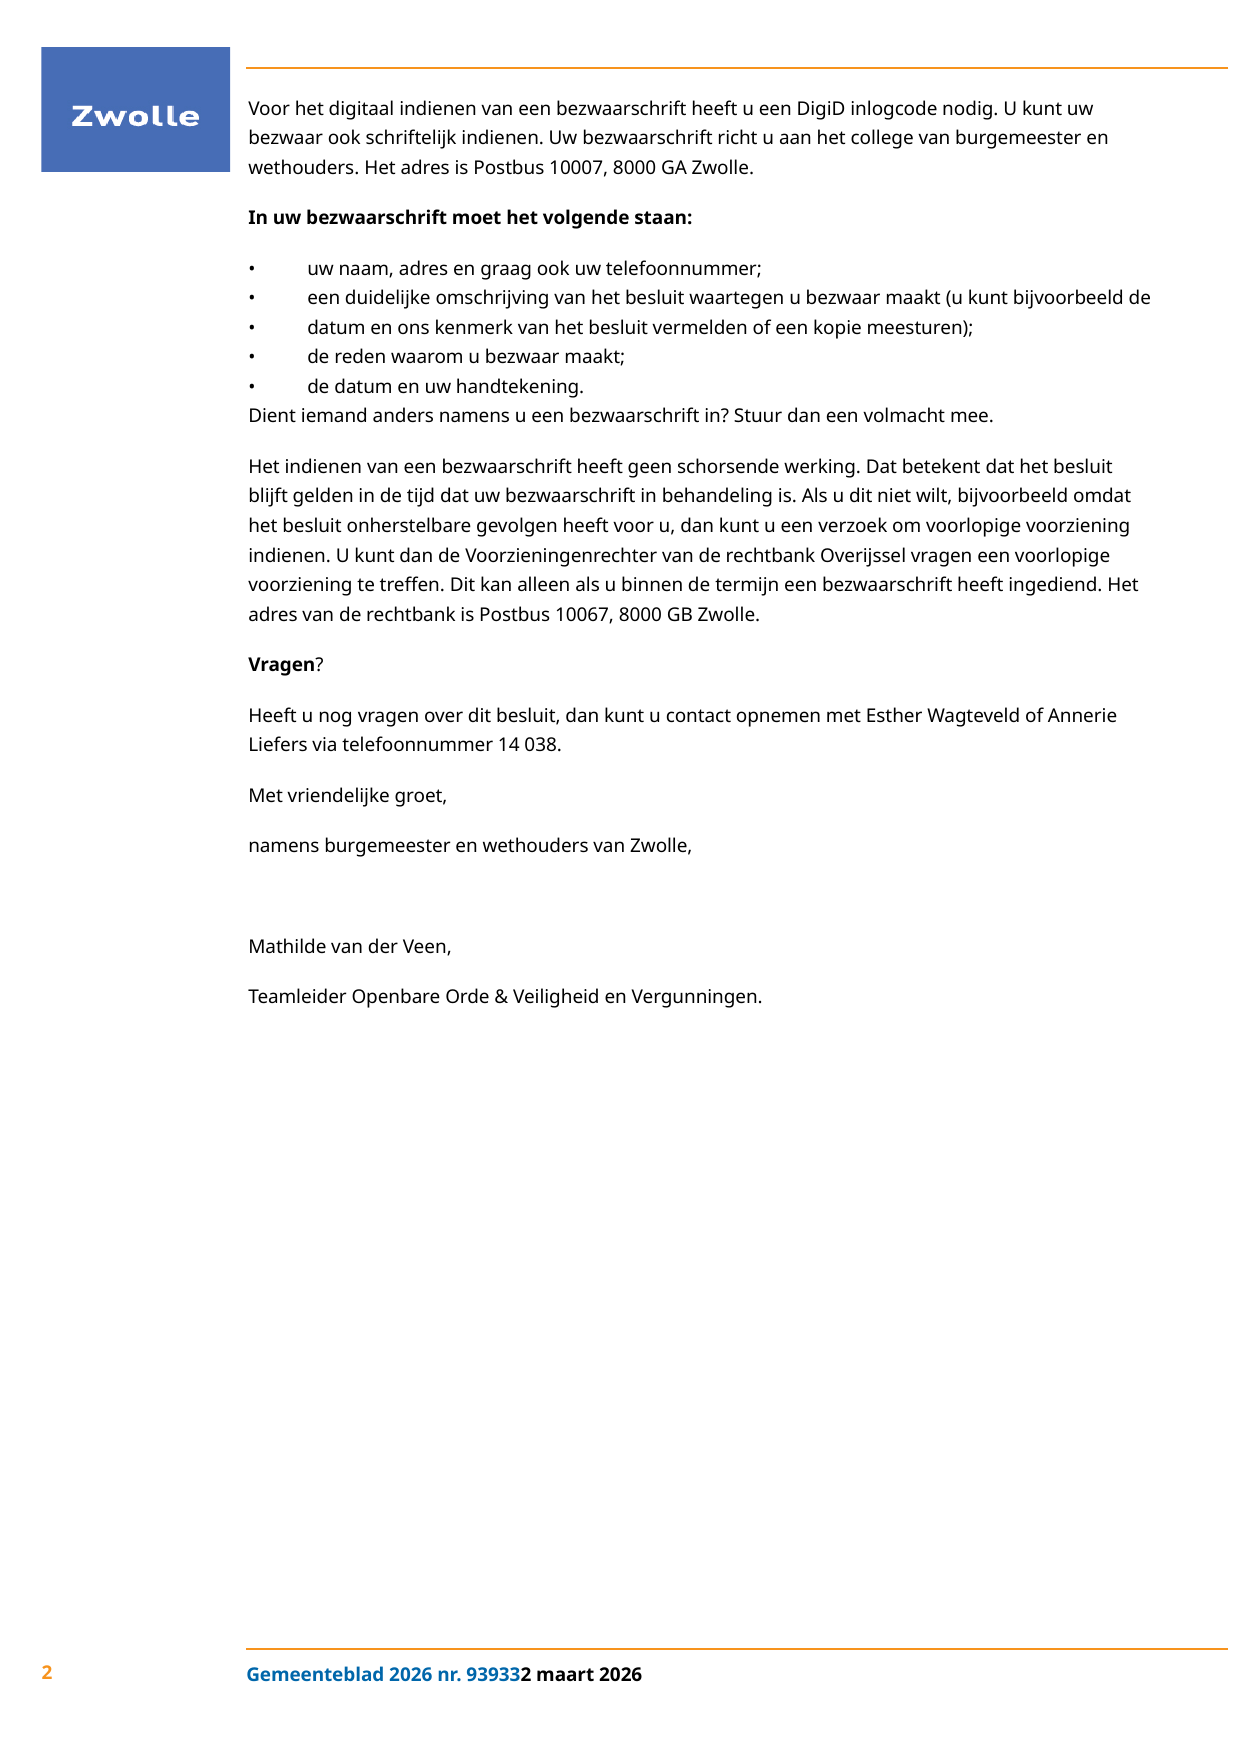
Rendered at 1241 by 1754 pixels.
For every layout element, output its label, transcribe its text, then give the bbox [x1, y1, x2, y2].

text Teamleider Openbare Orde & Veiligheid en Vergunningen. [248, 983, 1152, 1009]
text Het indienen van een bezwaarschrift heeft geen schorsende werking. Dat betekent dat het besluit blijft gelden in de tijd dat uw bezwaarschrift in behandeling is. Als u dit niet wilt, bijvoorbeeld omdat het besluit onherstelbare gevolgen heeft voor u, dan kunt u een verzoek om voorlopige voorziening indienen. U kunt dan de Voorzieningenrechter van de rechtbank Overijssel vragen een voorlopige voorziening te treffen. Dit kan alleen als u binnen de termijn een bezwaarschrift heeft ingediend. Het adres van de rechtbank is Postbus 10067, 8000 GB Zwolle. [248, 453, 1152, 627]
list datum en ons kenmerk van het besluit vermelden of een kopie meesturen); [248, 314, 1152, 340]
text namens burgemeester en wethouders van Zwolle, [248, 832, 1152, 858]
text In uw bezwaarschrift moet het volgende staan: [248, 204, 1152, 230]
text Voor het digitaal indienen van een bezwaarschrift heeft u een DigiD inlogcode nodig. U kunt uw bezwaar ook schriftelijk indienen. Uw bezwaarschrift richt u aan het college van burgemeester en wethouders. Het adres is Postbus 10007, 8000 GA Zwolle. [248, 95, 1152, 180]
text Mathilde van der Veen, [248, 933, 1152, 959]
list uw naam, adres en graag ook uw telefoonnummer; [248, 255, 1152, 281]
list een duidelijke omschrijving van het besluit waartegen u bezwaar maakt (u kunt bijvoorbeeld de [248, 284, 1152, 310]
list de datum en uw handtekening. [248, 373, 1152, 399]
text Dient iemand anders namens u een bezwaarschrift in? Stuur dan een volmacht mee. [248, 403, 1152, 428]
text Met vriendelijke groet, [248, 782, 1152, 808]
picture [41, 47, 231, 172]
list de reden waarom u bezwaar maakt; [248, 343, 1152, 369]
text Heeft u nog vragen over dit besluit, dan kunt u contact opnemen met Esther Wagteveld of Annerie Liefers via telefoonnummer 14 038. [248, 702, 1152, 757]
text Vragen? [248, 651, 1152, 677]
